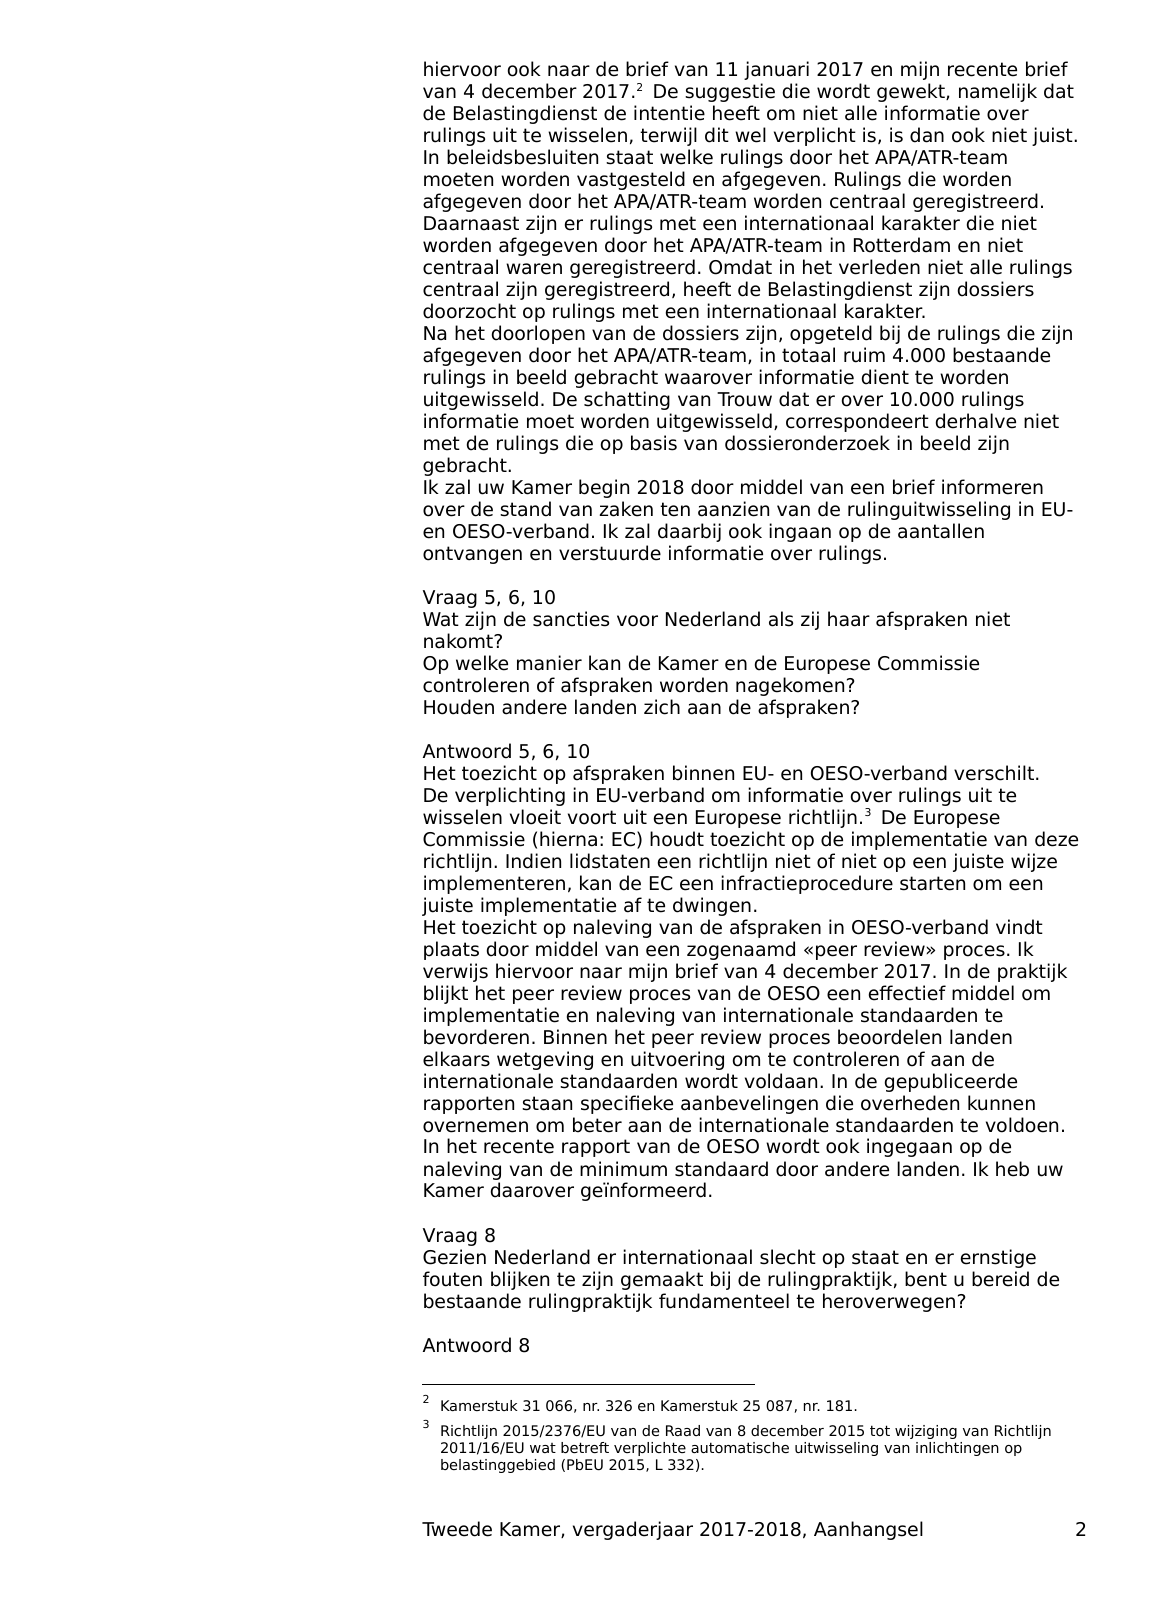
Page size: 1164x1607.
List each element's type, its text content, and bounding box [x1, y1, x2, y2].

text Op welke manier kan de Kamer en de Europese Commissie controleren of afspraken worden nagekomen? [422, 653, 1087, 697]
text Antwoord 8 [422, 1335, 1087, 1357]
text Richtlijn 2015/2376/EU van de Raad van 8 december 2015 tot wijziging van Richtlijn 2011/16/EU wat betreft verplichte automatische uitwisseling van inlichtingen op belastinggebied (PbEU 2015, L 332). [422, 1418, 1087, 1474]
text Kamerstuk 31 066, nr. 326 en Kamerstuk 25 087, nr. 181. [422, 1393, 1087, 1416]
text In beleidsbesluiten staat welke rulings door het APA/ATR-team moeten worden vastgesteld en afgegeven. Rulings die worden afgegeven door het APA/ATR-team worden centraal geregistreerd. Daarnaast zijn er rulings met een internationaal karakter die niet worden afgegeven door het APA/ATR-team in Rotterdam en niet centraal waren geregistreerd. Omdat in het verleden niet alle rulings centraal zijn geregistreerd, heeft de Belastingdienst zijn dossiers doorzocht op rulings met een internationaal karakter. [422, 147, 1087, 323]
text De verplichting in EU-verband om informatie over rulings uit te wisselen vloeit voort uit een Europese richtlijn. De Europese Commissie (hierna: EC) houdt toezicht op de implementatie van deze richtlijn. Indien lidstaten een richtlijn niet of niet op een juiste wijze implementeren, kan de EC een infractieprocedure starten om een juiste implementatie af te dwingen. [422, 785, 1087, 917]
text hiervoor ook naar de brief van 11 januari 2017 en mijn recente brief van 4 december 2017. De suggestie die wordt gewekt, namelijk dat de Belastingdienst de intentie heeft om niet alle informatie over rulings uit te wisselen, terwijl dit wel verplicht is, is dan ook niet juist. [422, 59, 1087, 147]
text Na het doorlopen van de dossiers zijn, opgeteld bij de rulings die zijn afgegeven door het APA/ATR-team, in totaal ruim 4.000 bestaande rulings in beeld gebracht waarover informatie dient te worden uitgewisseld. De schatting van Trouw dat er over 10.000 rulings informatie moet worden uitgewisseld, correspondeert derhalve niet met de rulings die op basis van dossieronderzoek in beeld zijn gebracht. [422, 323, 1087, 477]
text Houden andere landen zich aan de afspraken? [422, 697, 1087, 719]
text Wat zijn de sancties voor Nederland als zij haar afspraken niet nakomt? [422, 609, 1087, 653]
text Antwoord 5, 6, 10 [422, 741, 1087, 763]
text Het toezicht op naleving van de afspraken in OESO-verband vindt plaats door middel van een zogenaamd «peer review» proces. Ik verwijs hiervoor naar mijn brief van 4 december 2017. In de praktijk blijkt het peer review proces van de OESO een effectief middel om implementatie en naleving van internationale standaarden te bevorderen. Binnen het peer review proces beoordelen landen elkaars wetgeving en uitvoering om te controleren of aan de internationale standaarden wordt voldaan. In de gepubliceerde rapporten staan specifieke aanbevelingen die overheden kunnen overnemen om beter aan de internationale standaarden te voldoen. In het recente rapport van de OESO wordt ook ingegaan op de naleving van de minimum standaard door andere landen. Ik heb uw Kamer daarover geïnformeerd. [422, 917, 1087, 1202]
text Gezien Nederland er internationaal slecht op staat en er ernstige fouten blijken te zijn gemaakt bij de rulingpraktijk, bent u bereid de bestaande rulingpraktijk fundamenteel te heroverwegen? [422, 1247, 1087, 1312]
text Vraag 8 [422, 1224, 1087, 1247]
text Ik zal uw Kamer begin 2018 door middel van een brief informeren over de stand van zaken ten aanzien van de rulinguitwisseling in EU- en OESO-verband. Ik zal daarbij ook ingaan op de aantallen ontvangen en verstuurde informatie over rulings. [422, 477, 1087, 564]
text Het toezicht op afspraken binnen EU- en OESO-verband verschilt. [422, 763, 1087, 785]
text Vraag 5, 6, 10 [422, 587, 1087, 609]
